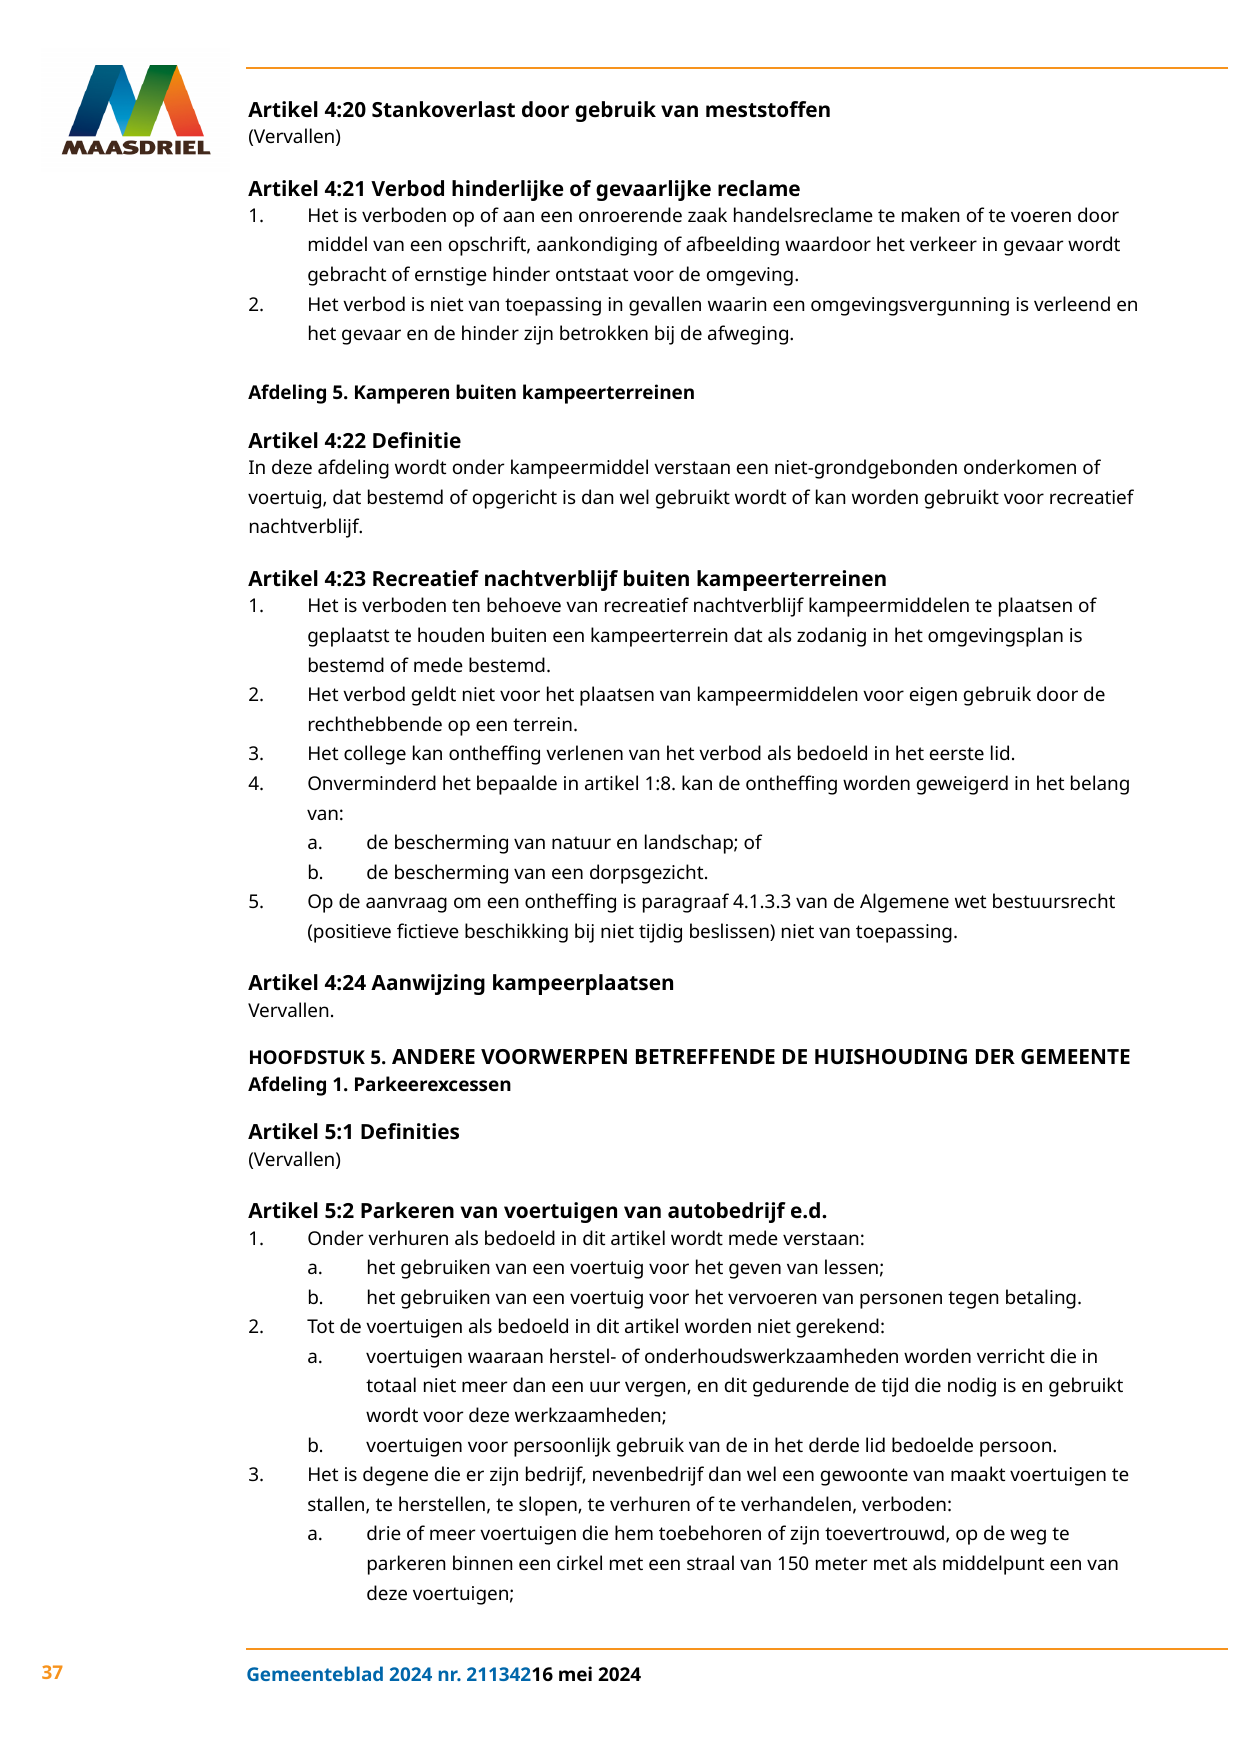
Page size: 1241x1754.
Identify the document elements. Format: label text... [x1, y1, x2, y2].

list Op de aanvraag om een ontheffing is paragraaf 4.1.3.3 van de Algemene wet bestuursrecht (positieve fictieve beschikking bij niet tijdig beslissen) niet van toepassing. [248, 888, 1152, 944]
text HOOFDSTUK 5. ANDERE VOORWERPEN BETREFFENDE DE HUISHOUDING DER GEMEENTE [248, 1042, 1152, 1071]
text Artikel 4:24 Aanwijzing kampeerplaatsen [248, 968, 1152, 997]
text Artikel 4:20 Stankoverlast door gebruik van meststoffen [248, 95, 1152, 123]
text Artikel 4:21 Verbod hinderlijke of gevaarlijke reclame [248, 174, 1152, 202]
text Afdeling 1. Parkeerexcessen [248, 1071, 1152, 1097]
list Het is degene die er zijn bedrijf, nevenbedrijf dan wel een gewoonte van maakt voertuigen te stallen, te herstellen, te slopen, te verhuren of te verhandelen, verboden: [248, 1461, 1152, 1517]
list Het is verboden op of aan een onroerende zaak handelsreclame te maken of te voeren door middel van een opschrift, aankondiging of afbeelding waardoor het verkeer in gevaar wordt gebracht of ernstige hinder ontstaat voor de omgeving. [248, 202, 1152, 287]
text Artikel 4:22 Definitie [248, 426, 1152, 454]
list Het verbod is niet van toepassing in gevallen waarin een omgevingsvergunning is verleend en het gevaar en de hinder zijn betrokken bij de afweging. [248, 291, 1152, 346]
list Tot de voertuigen als bedoeld in dit artikel worden niet gerekend: [248, 1313, 1152, 1339]
list voertuigen voor persoonlijk gebruik van de in het derde lid bedoelde persoon. [307, 1432, 1152, 1458]
text Artikel 5:1 Definities [248, 1117, 1152, 1146]
text Vervallen. [248, 997, 1152, 1023]
list Onder verhuren als bedoeld in dit artikel wordt mede verstaan: [248, 1225, 1152, 1251]
text Artikel 5:2 Parkeren van voertuigen van autobedrijf e.d. [248, 1196, 1152, 1225]
list het gebruiken van een voertuig voor het vervoeren van personen tegen betaling. [307, 1284, 1152, 1310]
list voertuigen waaraan herstel- of onderhoudswerkzaamheden worden verricht die in totaal niet meer dan een uur vergen, en dit gedurende de tijd die nodig is en gebruikt wordt voor deze werkzaamheden; [307, 1343, 1152, 1428]
list Het is verboden ten behoeve van recreatief nachtverblijf kampeermiddelen te plaatsen of geplaatst te houden buiten een kampeerterrein dat als zodanig in het omgevingsplan is bestemd of mede bestemd. [248, 593, 1152, 677]
list Het verbod geldt niet voor het plaatsen van kampeermiddelen voor eigen gebruik door de rechthebbende op een terrein. [248, 681, 1152, 737]
list Het college kan ontheffing verlenen van het verbod als bedoeld in het eerste lid. [248, 741, 1152, 766]
list Onverminderd het bepaalde in artikel 1:8. kan de ontheffing worden geweigerd in het belang van: [248, 770, 1152, 825]
list drie of meer voertuigen die hem toebehoren of zijn toevertrouwd, op de weg te parkeren binnen een cirkel met een straal van 150 meter met als middelpunt een van deze voertuigen; [307, 1521, 1152, 1606]
text Artikel 4:23 Recreatief nachtverblijf buiten kampeerterreinen [248, 564, 1152, 593]
list het gebruiken van een voertuig voor het geven van lessen; [307, 1254, 1152, 1280]
text (Vervallen) [248, 123, 1152, 149]
text In deze afdeling wordt onder kampeermiddel verstaan een niet-grondgebonden onderkomen of voertuig, dat bestemd of opgericht is dan wel gebruikt wordt of kan worden gebruikt voor recreatief nachtverblijf. [248, 454, 1152, 539]
picture [41, 47, 231, 172]
list de bescherming van natuur en landschap; of [307, 829, 1152, 855]
list de bescherming van een dorpsgezicht. [307, 859, 1152, 884]
text Afdeling 5. Kamperen buiten kampeerterreinen [248, 379, 1152, 405]
text (Vervallen) [248, 1146, 1152, 1172]
